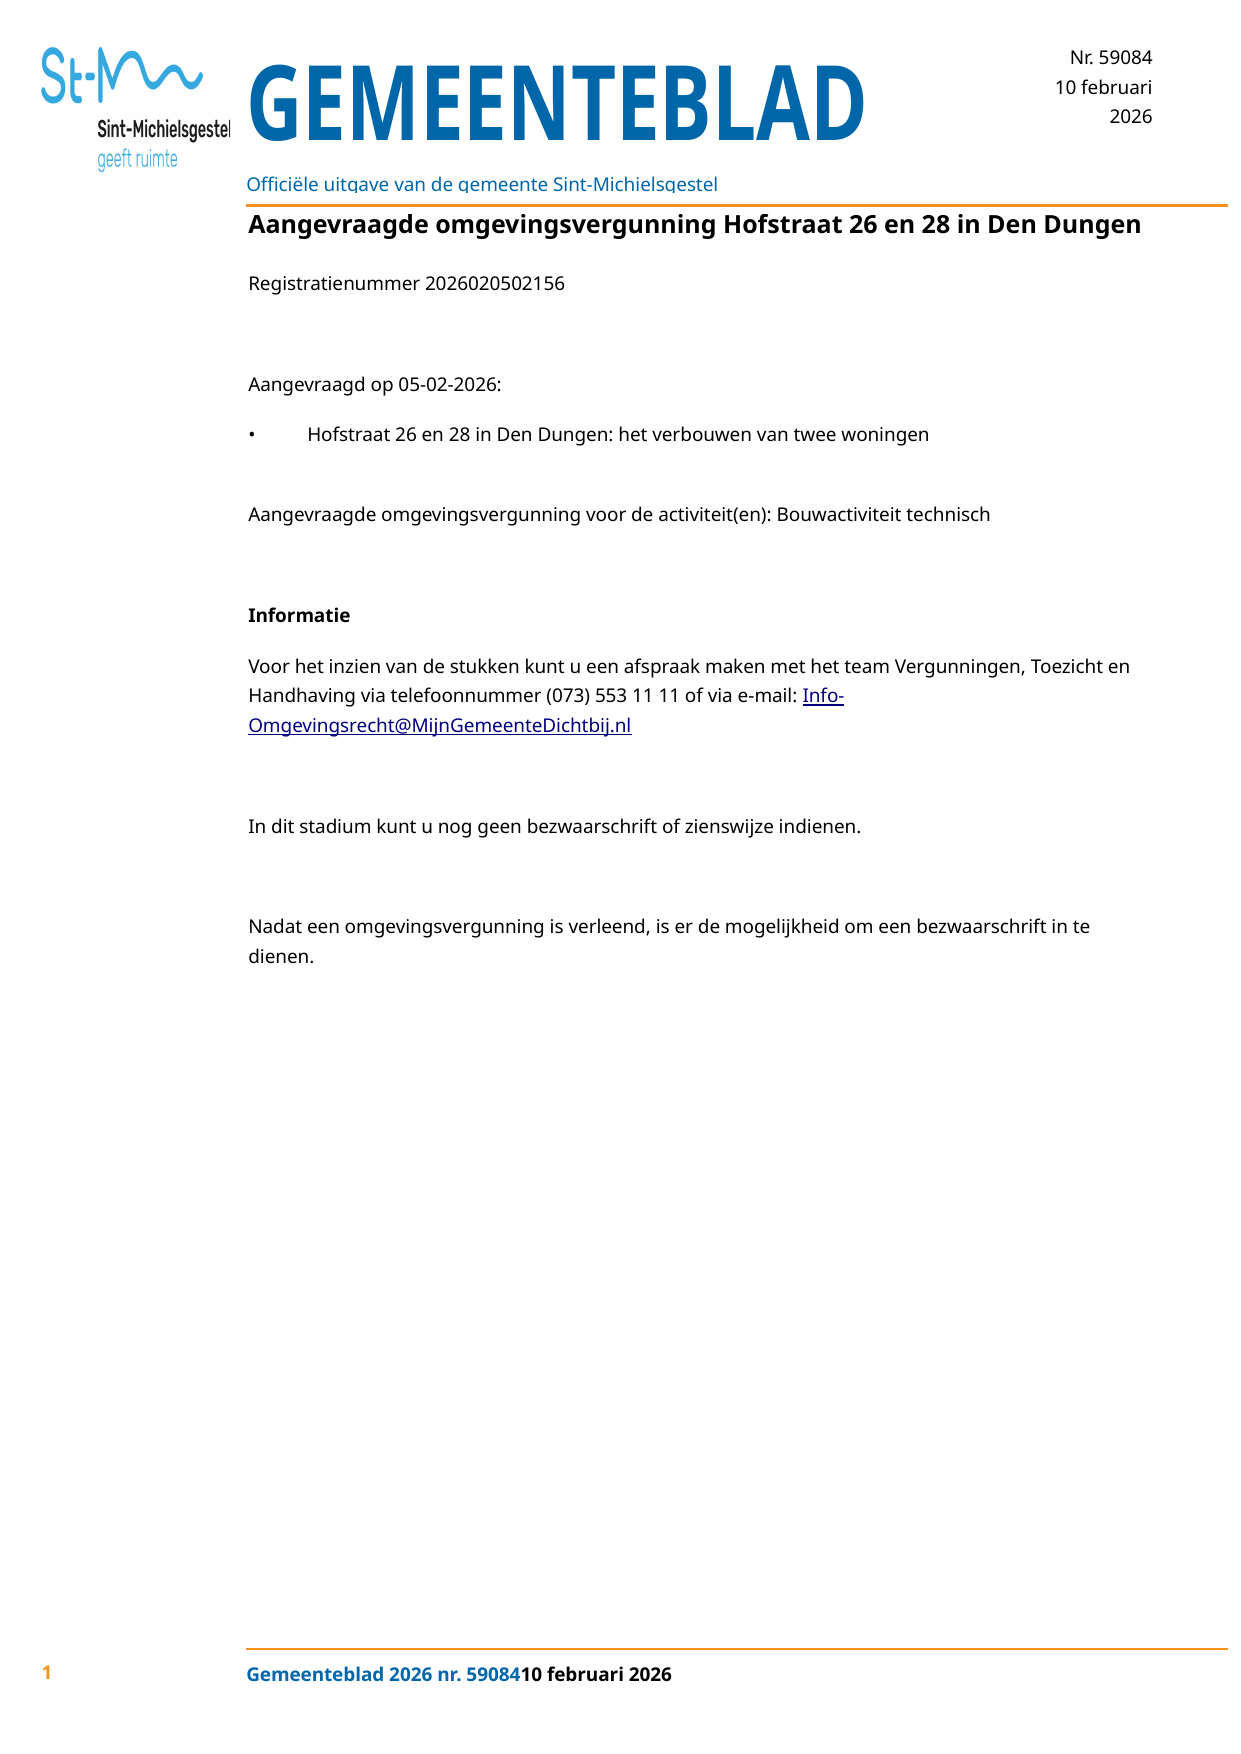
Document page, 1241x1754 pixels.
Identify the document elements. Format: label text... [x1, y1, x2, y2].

text Aangevraagde omgevingsvergunning Hofstraat 26 en 28 in Den Dungen [248, 207, 1152, 241]
text Informatie [248, 602, 1152, 628]
text Voor het inzien van de stukken kunt u een afspraak maken met het team Vergunningen, Toezicht en Handhaving via telefoonnummer (073) 553 11 11 of via e-mail: Info-Omgevingsrecht@MijnGemeenteDichtbij.nl [248, 653, 1152, 738]
text Aangevraagde omgevingsvergunning voor de activiteit(en): Bouwactiviteit technisch [248, 502, 1152, 527]
text Nadat een omgevingsvergunning is verleend, is er de mogelijkheid om een bezwaarschrift in te dienen. [248, 914, 1152, 969]
text Aangevraagd op 05-02-2026: [248, 371, 1152, 397]
text Registratienummer 2026020502156 [248, 270, 1152, 296]
list Hofstraat 26 en 28 in Den Dungen: het verbouwen van twee woningen [248, 422, 1152, 447]
text In dit stadium kunt u nog geen bezwaarschrift of zienswijze indienen. [248, 813, 1152, 838]
picture [41, 47, 231, 172]
